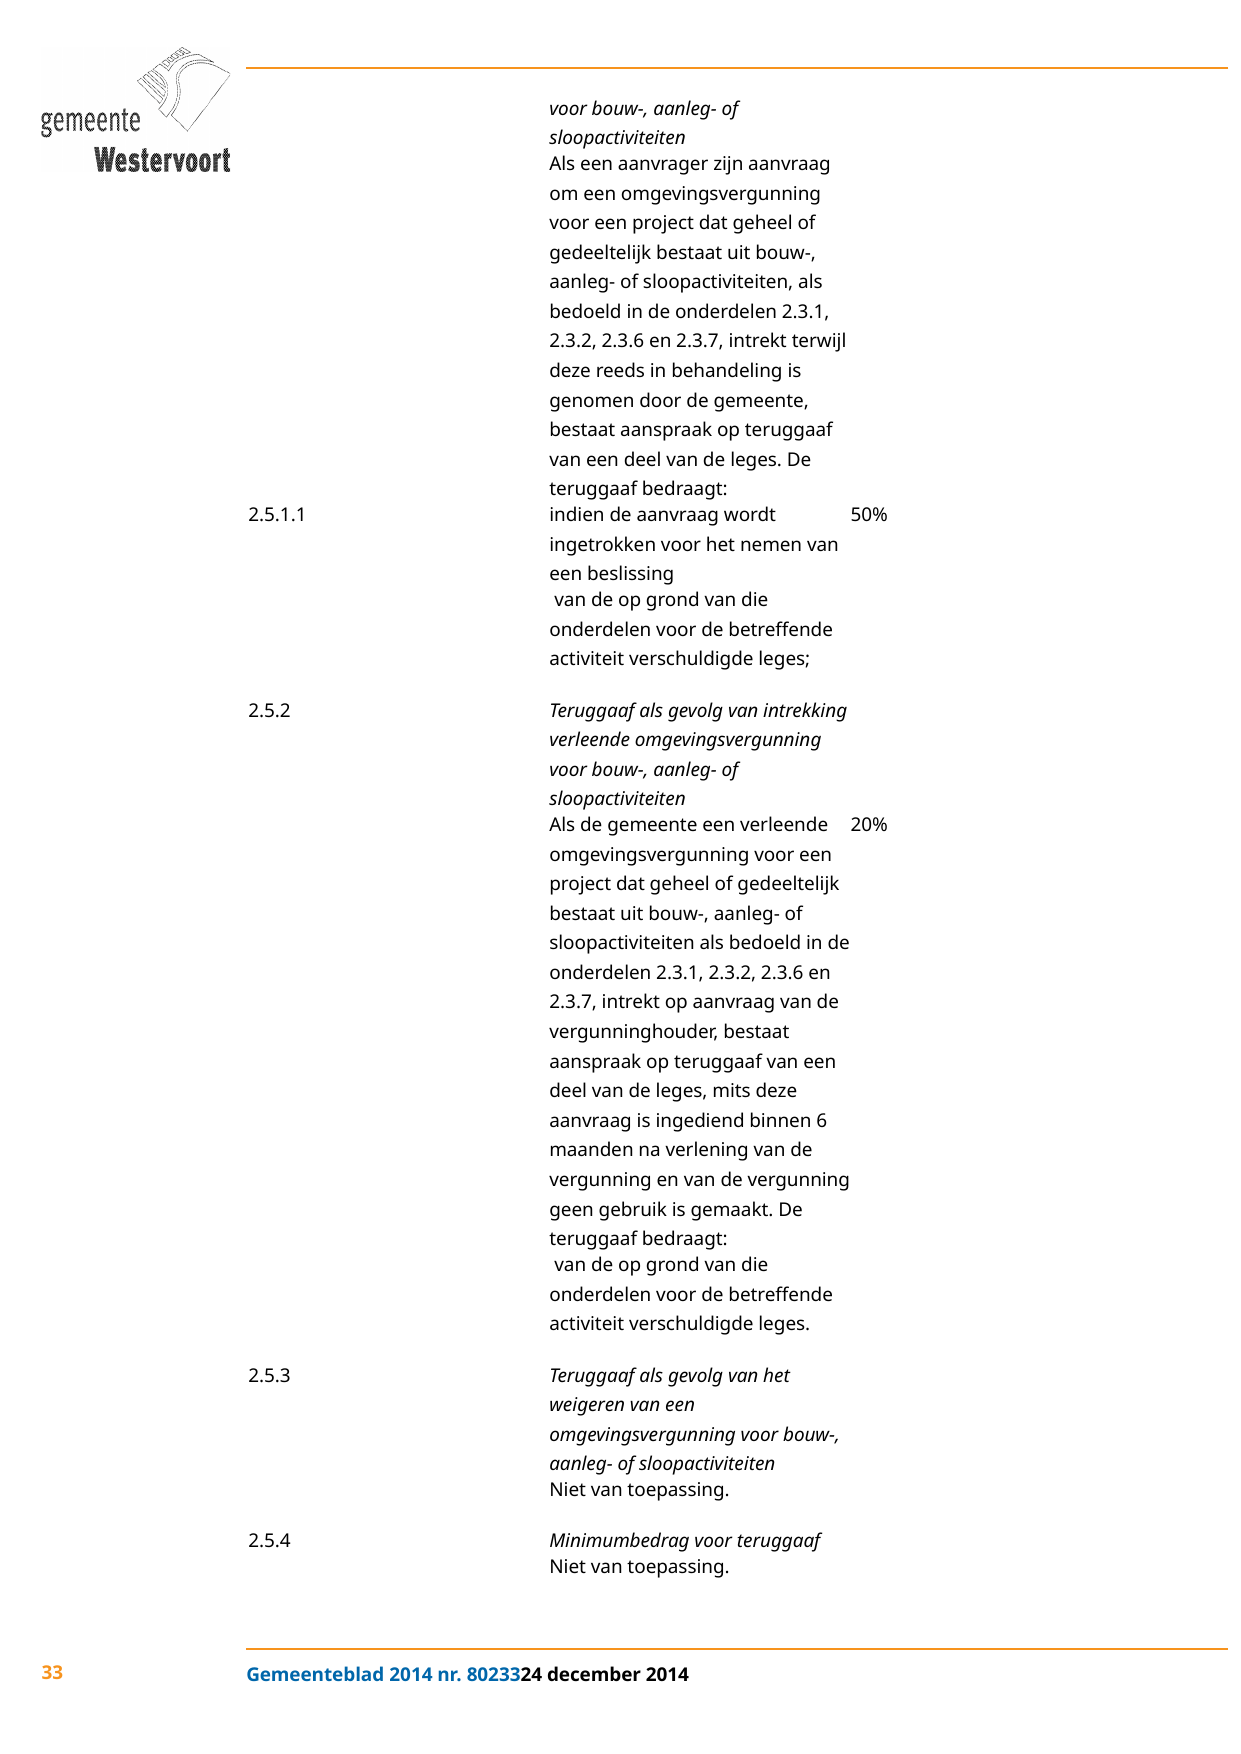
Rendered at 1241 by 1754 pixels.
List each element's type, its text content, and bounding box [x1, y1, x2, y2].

table_cell Niet van toepassing. [549, 1554, 850, 1579]
table_cell [549, 1502, 850, 1528]
table_cell Teruggaaf als gevolg van het weigeren van een omgevingsvergunning voor bouw-, aanleg- of sloopactiviteiten [549, 1362, 850, 1476]
table_cell [248, 150, 549, 501]
table_cell [248, 1579, 549, 1605]
table_cell van de op grond van die onderdelen voor de betreffende activiteit verschuldigde leges; [549, 586, 850, 671]
table_cell Teruggaaf als gevolg van intrekking verleende omgevingsvergunning voor bouw-, aanleg- of sloopactiviteiten [549, 697, 850, 811]
table_cell [850, 1554, 1152, 1579]
table_cell indien de aanvraag wordt ingetrokken voor het nemen van een beslissing [549, 501, 850, 586]
table_cell [850, 1528, 1152, 1553]
table_cell [248, 1476, 549, 1502]
table_cell van de op grond van die onderdelen voor de betreffende activiteit verschuldigde leges. [549, 1251, 850, 1336]
table_cell Minimumbedrag voor teruggaaf [549, 1528, 850, 1553]
table_cell [850, 671, 1152, 697]
table_cell Als een aanvrager zijn aanvraag om een omgevingsvergunning voor een project dat geheel of gedeeltelijk bestaat uit bouw-, aanleg- of sloopactiviteiten, als bedoeld in de onderdelen 2.3.1, 2.3.2, 2.3.6 en 2.3.7, intrekt terwijl deze reeds in behandeling is genomen door de gemeente, bestaat aanspraak op teruggaaf van een deel van de leges. De teruggaaf bedraagt: [549, 150, 850, 501]
table_cell 20% [850, 811, 1152, 1251]
table_cell [248, 1554, 549, 1579]
table_cell [248, 1502, 549, 1528]
table_cell [248, 811, 549, 1251]
table_cell 2.5.2 [248, 697, 549, 811]
table_cell Als de gemeente een verleende omgevingsvergunning voor een project dat geheel of gedeeltelijk bestaat uit bouw-, aanleg- of sloopactiviteiten als bedoeld in de onderdelen 2.3.1, 2.3.2, 2.3.6 en 2.3.7, intrekt op aanvraag van de vergunninghouder, bestaat aanspraak op teruggaaf van een deel van de leges, mits deze aanvraag is ingediend binnen 6 maanden na verlening van de vergunning en van de vergunning geen gebruik is gemaakt. De teruggaaf bedraagt: [549, 811, 850, 1251]
table_cell 2.5.1.1 [248, 501, 549, 586]
table_cell [248, 1251, 549, 1336]
table_header voor bouw-, aanleg- of sloopactiviteiten [549, 95, 850, 150]
table_cell [549, 1336, 850, 1362]
table_cell [850, 1362, 1152, 1476]
table_cell [850, 1336, 1152, 1362]
table_cell [850, 697, 1152, 811]
picture [41, 47, 231, 172]
table_cell [850, 1476, 1152, 1502]
table_cell [248, 1336, 549, 1362]
table_cell 2.5.4 [248, 1528, 549, 1553]
table_header [248, 95, 549, 150]
table_cell [850, 1502, 1152, 1528]
table_cell [248, 671, 549, 697]
table_cell [850, 150, 1152, 501]
table_cell 50% [850, 501, 1152, 586]
table_cell [850, 1579, 1152, 1605]
table_cell [549, 1579, 850, 1605]
table_cell [248, 586, 549, 671]
table_cell [549, 671, 850, 697]
table_cell Niet van toepassing. [549, 1476, 850, 1502]
table_header [850, 95, 1152, 150]
table_cell 2.5.3 [248, 1362, 549, 1476]
